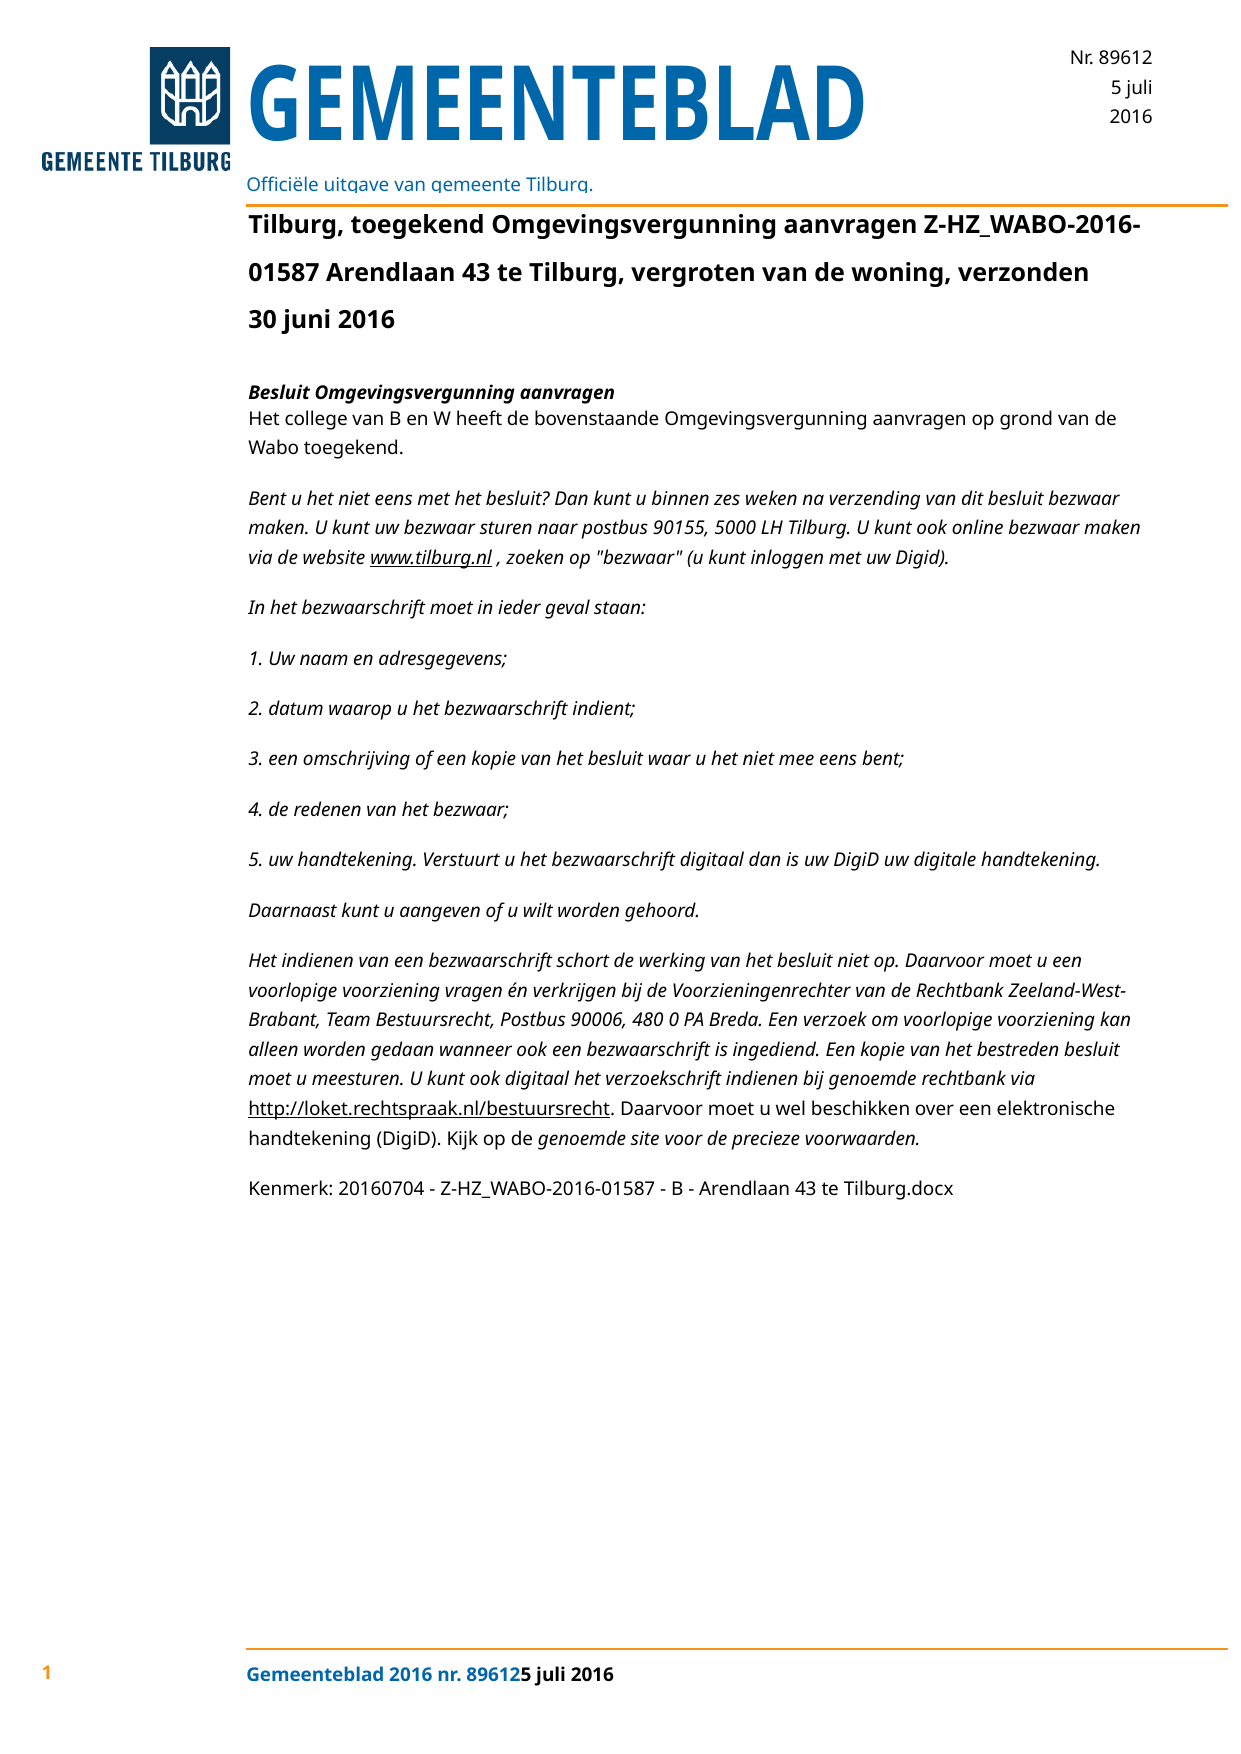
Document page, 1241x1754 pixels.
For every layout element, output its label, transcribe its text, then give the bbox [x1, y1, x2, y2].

text 1. Uw naam en adresgegevens; [248, 645, 1152, 671]
text Bent u het niet eens met het besluit? Dan kunt u binnen zes weken na verzending van dit besluit bezwaar maken. U kunt uw bezwaar sturen naar postbus 90155, 5000 LH Tilburg. U kunt ook online bezwaar maken via de website www.tilburg.nl , zoeken op "bezwaar" (u kunt inloggen met uw Digid). [248, 485, 1152, 570]
text 4. de redenen van het bezwaar; [248, 796, 1152, 822]
picture [41, 47, 231, 172]
text Tilburg, toegekend Omgevingsvergunning aanvragen Z-HZ_WABO-2016-01587 Arendlaan 43 te Tilburg, vergroten van de woning, verzonden 30 juni 2016 [248, 207, 1152, 336]
text Het indienen van een bezwaarschrift schort de werking van het besluit niet op. Daarvoor moet u een voorlopige voorziening vragen én verkrijgen bij de Voorzieningenrechter van de Rechtbank Zeeland-West-Brabant, Team Bestuursrecht, Postbus 90006, 480 0 PA Breda. Een verzoek om voorlopige voorziening kan alleen worden gedaan wanneer ook een bezwaarschrift is ingediend. Een kopie van het bestreden besluit moet u meesturen. U kunt ook digitaal het verzoekschrift indienen bij genoemde rechtbank via http://loket.rechtspraak.nl/bestuursrecht. Daarvoor moet u wel beschikken over een elektronische handtekening (DigiD). Kijk op de genoemde site voor de precieze voorwaarden. [248, 947, 1152, 1151]
text Het college van B en W heeft de bovenstaande Omgevingsvergunning aanvragen op grond van de Wabo toegekend. [248, 405, 1152, 460]
text 3. een omschrijving of een kopie van het besluit waar u het niet mee eens bent; [248, 746, 1152, 771]
text Kenmerk: 20160704 - Z-HZ_WABO-2016-01587 - B - Arendlaan 43 te Tilburg.docx [248, 1175, 1152, 1201]
text 2. datum waarop u het bezwaarschrift indient; [248, 695, 1152, 721]
text Daarnaast kunt u aangeven of u wilt worden gehoord. [248, 897, 1152, 923]
text 5. uw handtekening. Verstuurt u het bezwaarschrift digitaal dan is uw DigiD uw digitale handtekening. [248, 846, 1152, 872]
text Besluit Omgevingsvergunning aanvragen [248, 379, 1152, 405]
text In het bezwaarschrift moet in ieder geval staan: [248, 594, 1152, 620]
